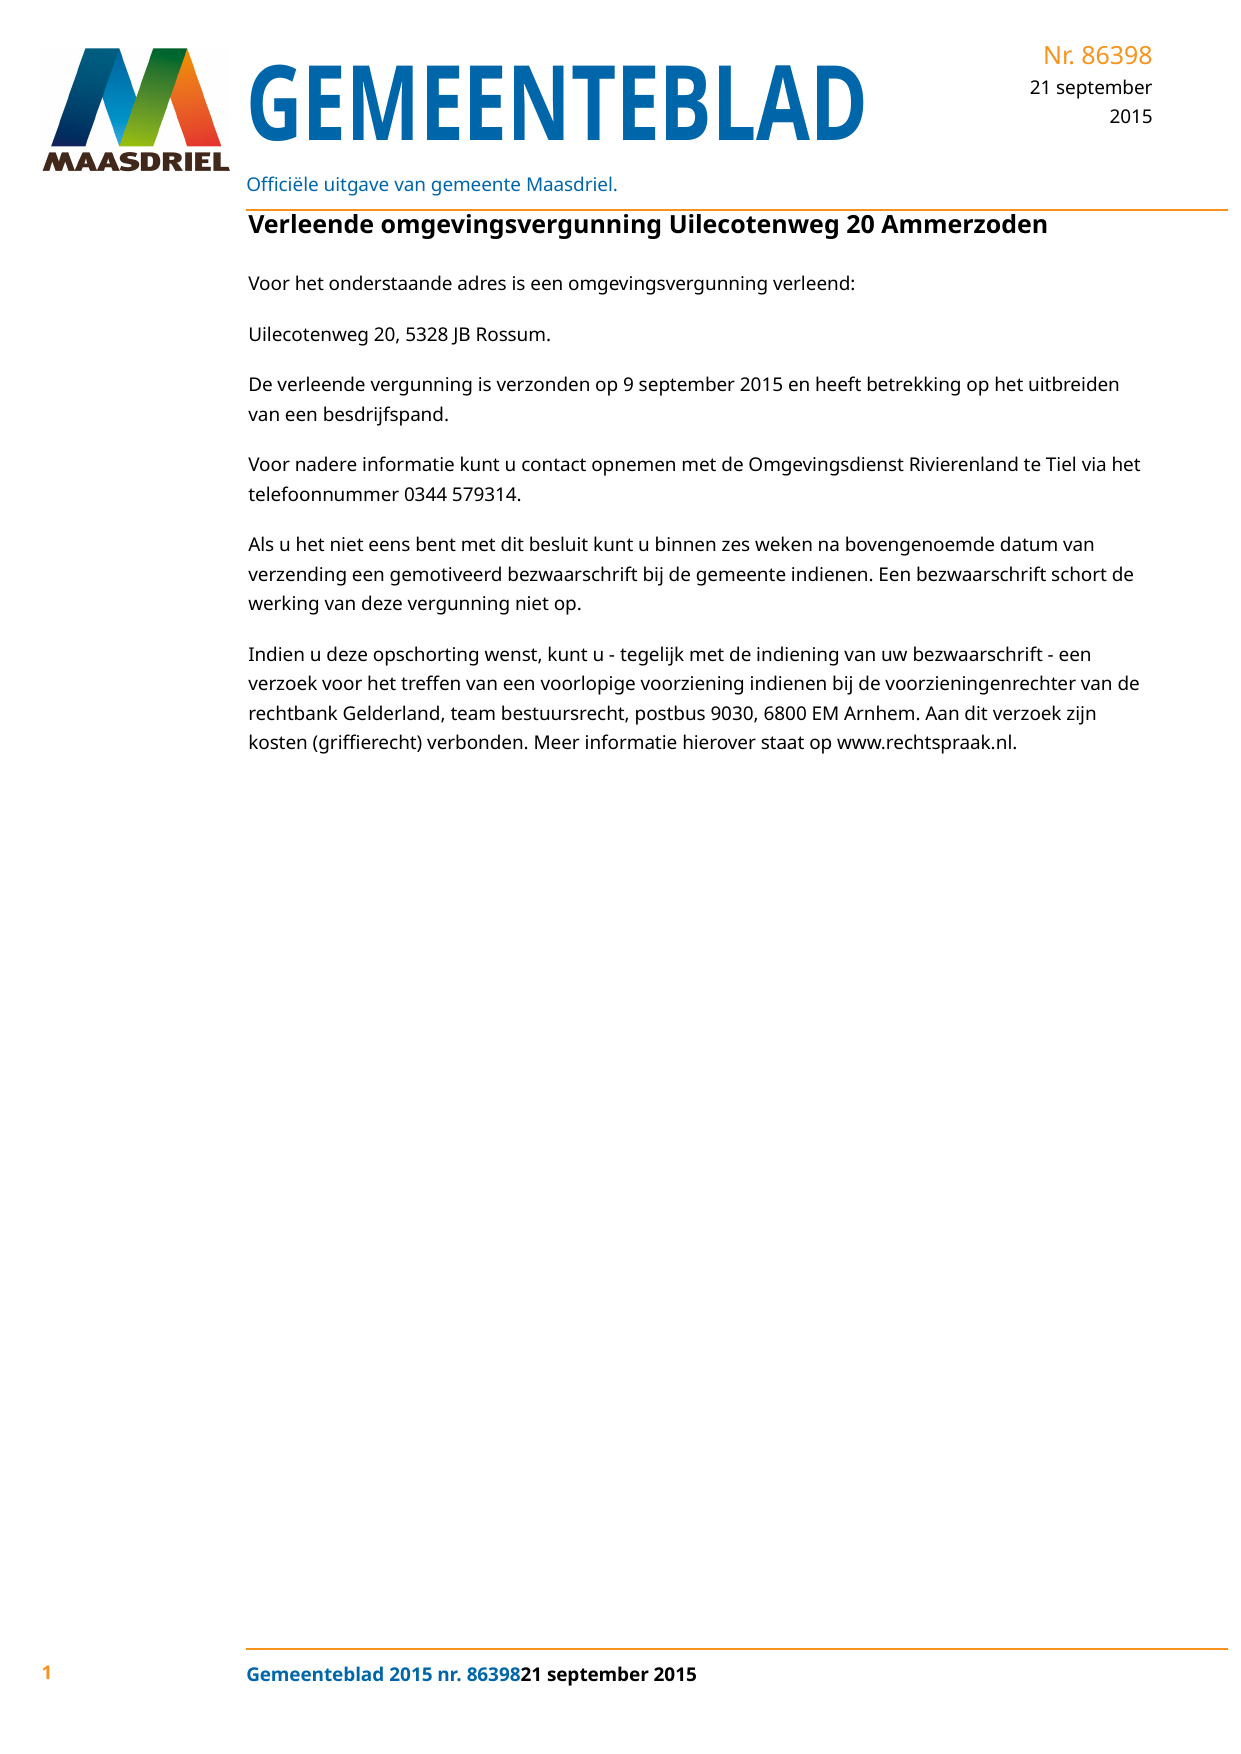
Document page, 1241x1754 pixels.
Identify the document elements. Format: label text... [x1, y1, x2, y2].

text De verleende vergunning is verzonden op 9 september 2015 en heeft betrekking op het uitbreiden van een besdrijfspand. [248, 371, 1152, 426]
text Voor nadere informatie kunt u contact opnemen met de Omgevingsdienst Rivierenland te Tiel via het telefoonnummer 0344 579314. [248, 451, 1152, 506]
text Verleende omgevingsvergunning Uilecotenweg 20 Ammerzoden [248, 211, 1152, 241]
text Indien u deze opschorting wenst, kunt u - tegelijk met de indiening van uw bezwaarschrift - een verzoek voor het treffen van een voorlopige voorziening indienen bij de voorzieningenrechter van de rechtbank Gelderland, team bestuursrecht, postbus 9030, 6800 EM Arnhem. Aan dit verzoek zijn kosten (griffierecht) verbonden. Meer informatie hierover staat op www.rechtspraak.nl. [248, 641, 1152, 755]
text Uilecotenweg 20, 5328 JB Rossum. [248, 321, 1152, 346]
text Voor het onderstaande adres is een omgevingsvergunning verleend: [248, 270, 1152, 296]
text Als u het niet eens bent met dit besluit kunt u binnen zes weken na bovengenoemde datum van verzending een gemotiveerd bezwaarschrift bij de gemeente indienen. Een bezwaarschrift schort de werking van deze vergunning niet op. [248, 531, 1152, 616]
picture [41, 47, 231, 172]
